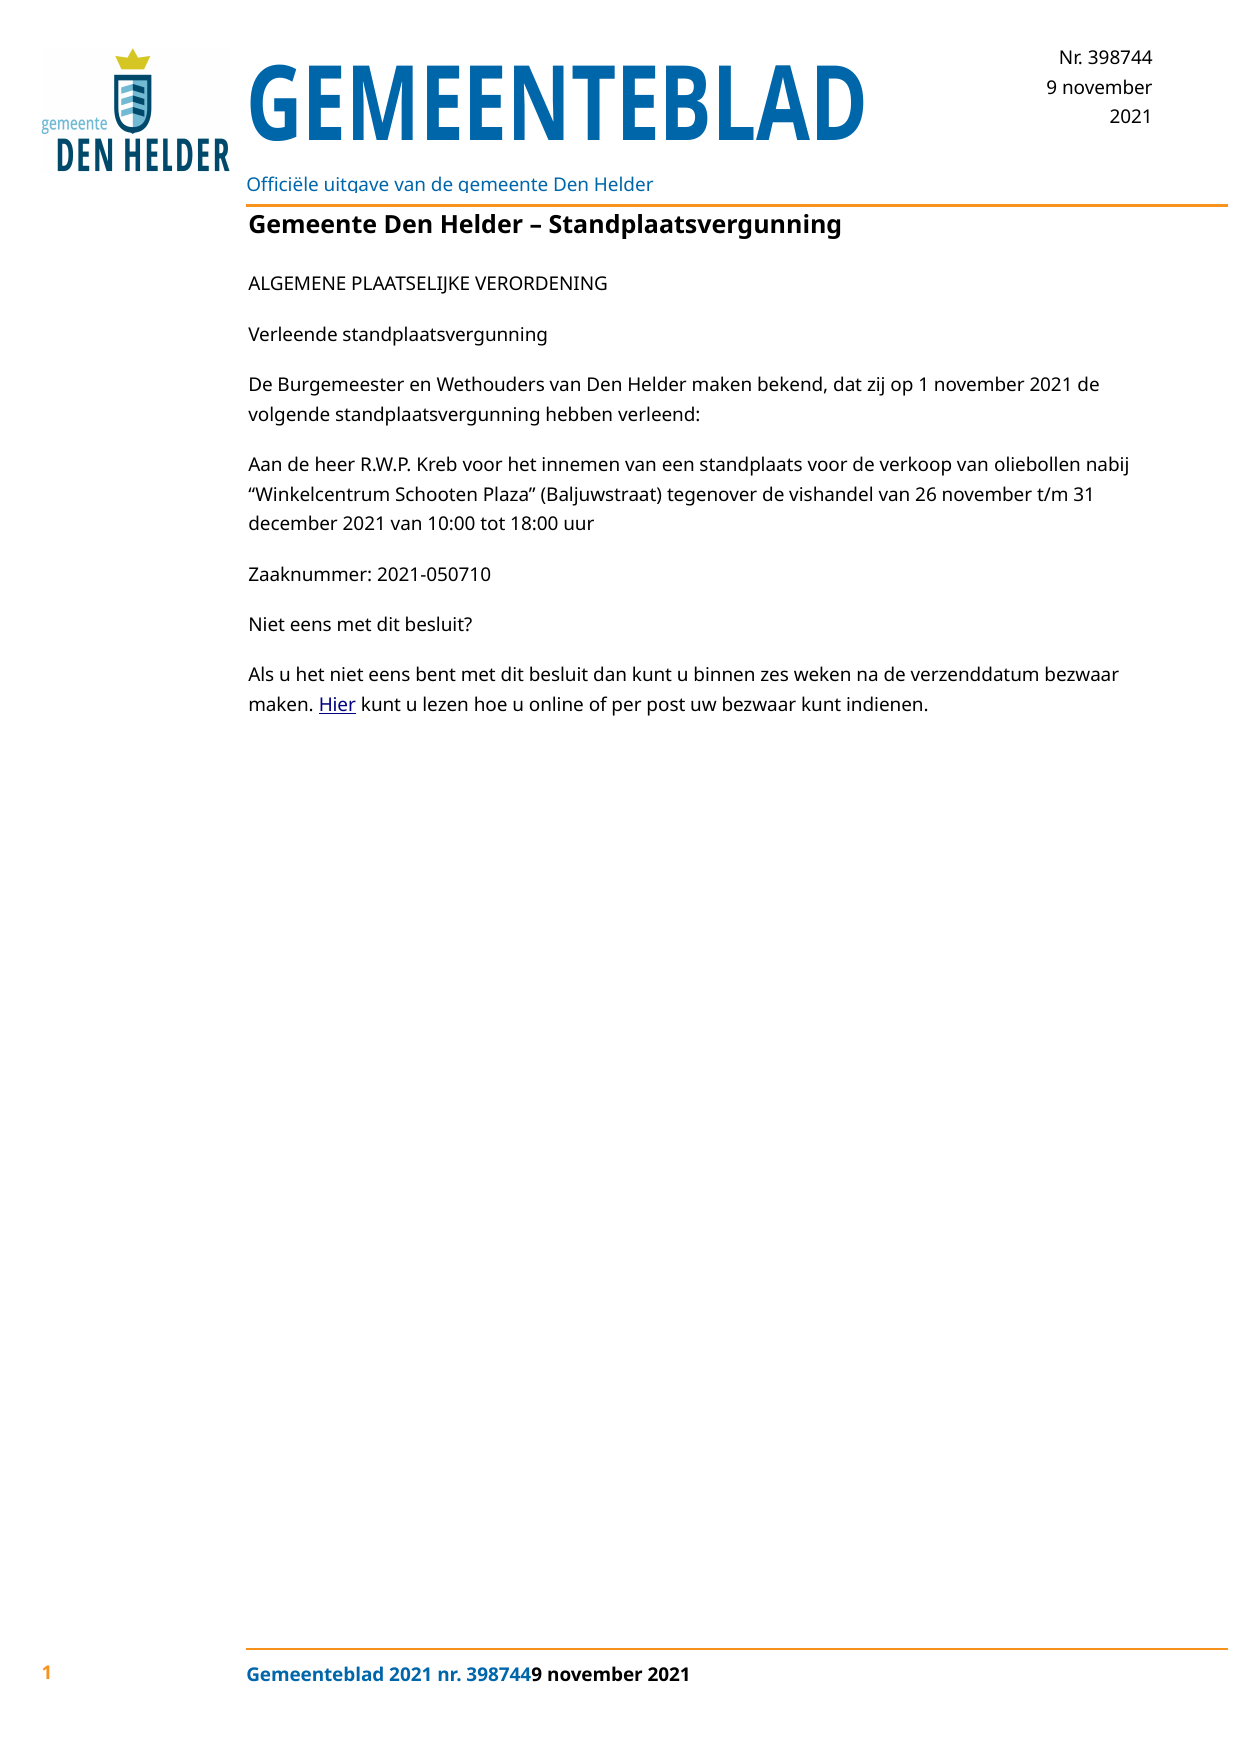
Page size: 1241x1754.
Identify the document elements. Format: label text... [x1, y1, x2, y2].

picture [220, 160, 224, 172]
text Gemeente Den Helder – Standplaatsvergunning [248, 207, 1152, 241]
text Aan de heer R.W.P. Kreb voor het innemen van een standplaats voor de verkoop van oliebollen nabij “Winkelcentrum Schooten Plaza” (Baljuwstraat) tegenover de vishandel van 26 november t/m 31 december 2021 van 10:00 tot 18:00 uur [248, 451, 1152, 536]
text Zaaknummer: 2021-050710 [248, 561, 1152, 586]
text Niet eens met dit besluit? [248, 611, 1152, 637]
text ALGEMENE PLAATSELIJKE VERORDENING [248, 270, 1152, 296]
picture [63, 144, 68, 165]
text De Burgemeester en Wethouders van Den Helder maken bekend, dat zij op 1 november 2021 de volgende standplaatsvergunning hebben verleend: [248, 371, 1152, 426]
picture [182, 144, 187, 165]
text Als u het niet eens bent met dit besluit dan kunt u binnen zes weken na de verzenddatum bezwaar maken. Hier kunt u lezen hoe u online of per post uw bezwaar kunt indienen. [248, 662, 1152, 717]
text Verleende standplaatsvergunning [248, 321, 1152, 346]
picture [100, 154, 106, 172]
picture [130, 157, 135, 172]
picture [41, 47, 231, 172]
